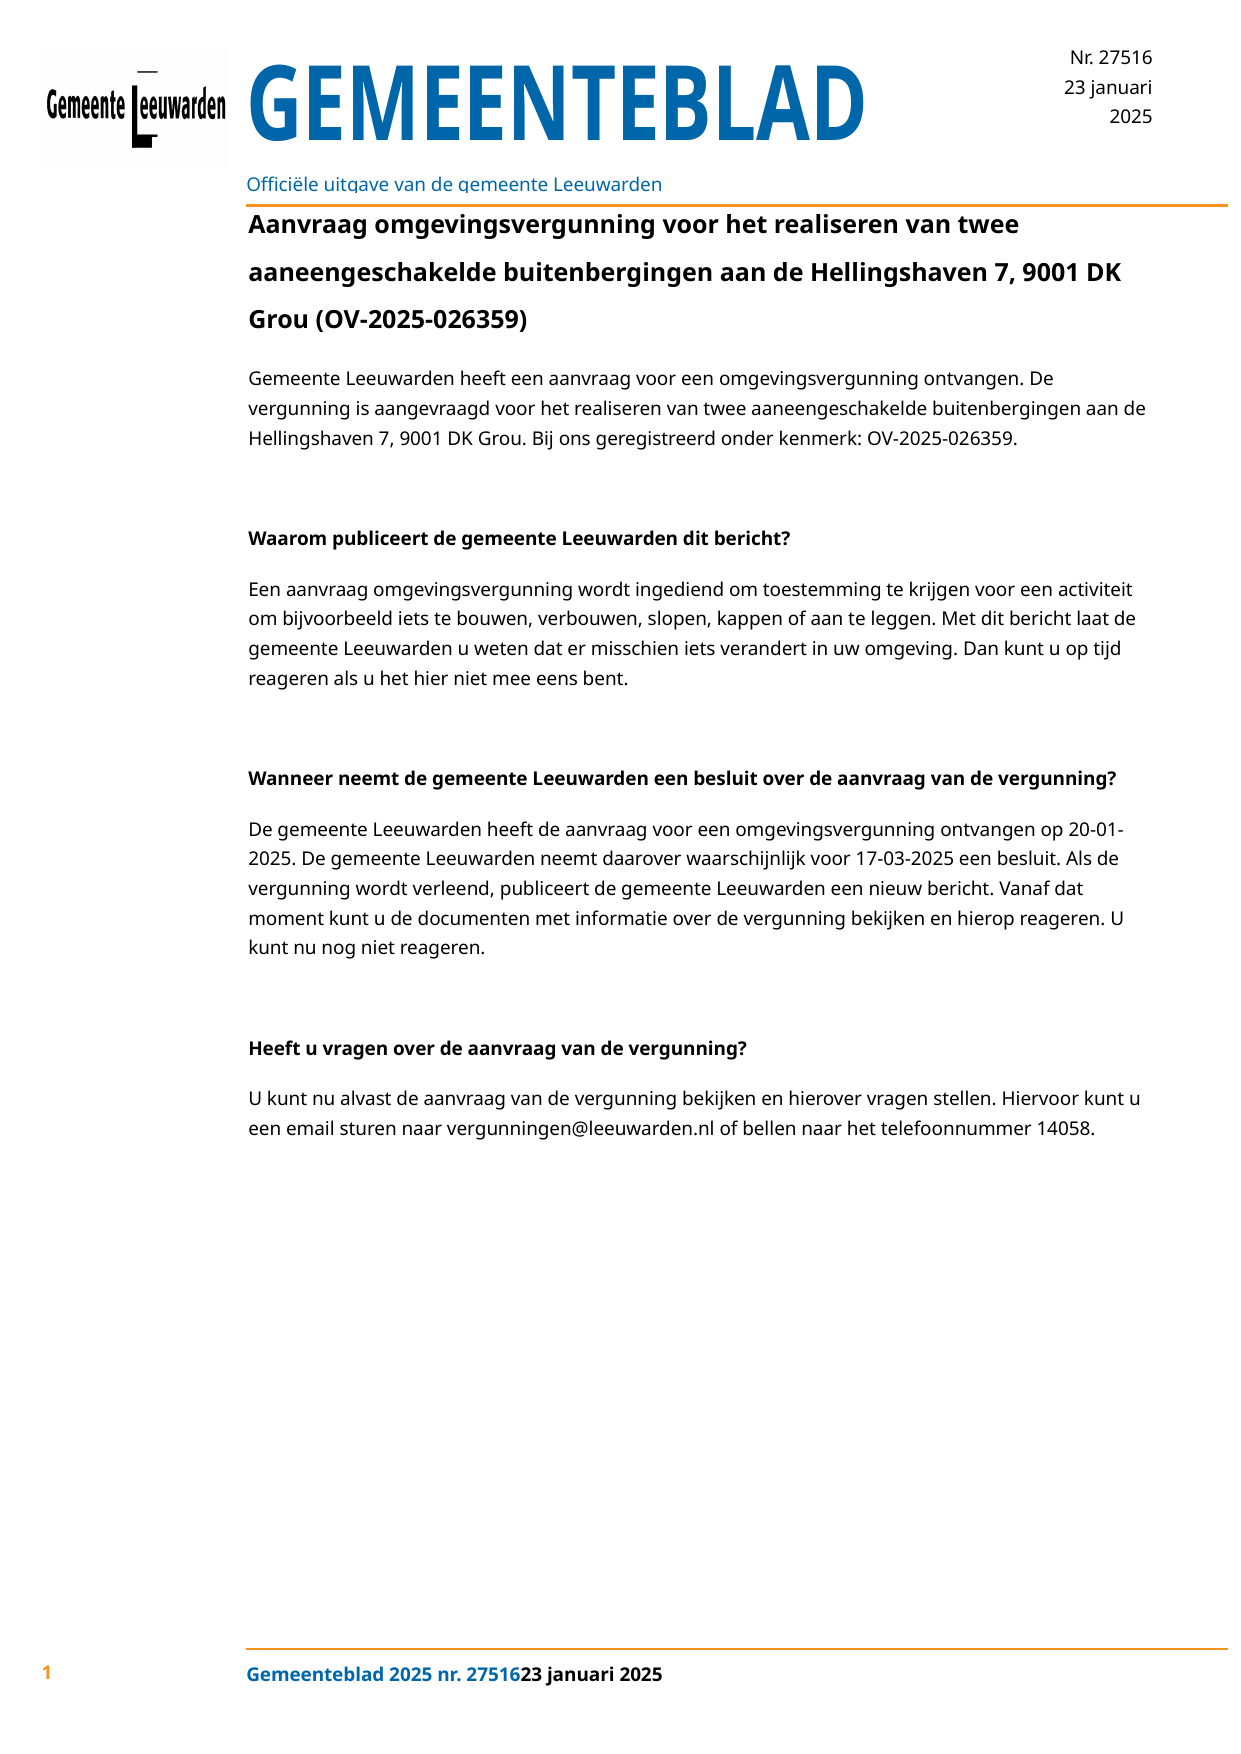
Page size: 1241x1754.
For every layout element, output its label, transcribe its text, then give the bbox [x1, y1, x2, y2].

text Heeft u vragen over de aanvraag van de vergunning? [248, 1035, 1152, 1061]
text Waarom publiceert de gemeente Leeuwarden dit bericht? [248, 526, 1152, 551]
text Een aanvraag omgevingsvergunning wordt ingediend om toestemming te krijgen voor een activiteit om bijvoorbeeld iets te bouwen, verbouwen, slopen, kappen of aan te leggen. Met dit bericht laat de gemeente Leeuwarden u weten dat er misschien iets verandert in uw omgeving. Dan kunt u op tijd reageren als u het hier niet mee eens bent. [248, 576, 1152, 690]
text Gemeente Leeuwarden heeft een aanvraag voor een omgevingsvergunning ontvangen. De vergunning is aangevraagd voor het realiseren van twee aaneengeschakelde buitenbergingen aan de Hellingshaven 7, 9001 DK Grou. Bij ons geregistreerd onder kenmerk: OV-2025-026359. [248, 366, 1152, 450]
text Wanneer neemt de gemeente Leeuwarden een besluit over de aanvraag van de vergunning? [248, 766, 1152, 791]
text U kunt nu alvast de aanvraag van de vergunning bekijken en hierover vragen stellen. Hiervoor kunt u een email sturen naar vergunningen@leeuwarden.nl of bellen naar het telefoonnummer 14058. [248, 1086, 1152, 1141]
text Aanvraag omgevingsvergunning voor het realiseren van twee aaneengeschakelde buitenbergingen aan de Hellingshaven 7, 9001 DK Grou (OV-2025-026359) [248, 207, 1152, 336]
text De gemeente Leeuwarden heeft de aanvraag voor een omgevingsvergunning ontvangen op 20-01-2025. De gemeente Leeuwarden neemt daarover waarschijnlijk voor 17-03-2025 een besluit. Als de vergunning wordt verleend, publiceert de gemeente Leeuwarden een nieuw bericht. Vanaf dat moment kunt u de documenten met informatie over de vergunning bekijken en hierop reageren. U kunt nu nog niet reageren. [248, 816, 1152, 960]
picture [41, 47, 231, 172]
